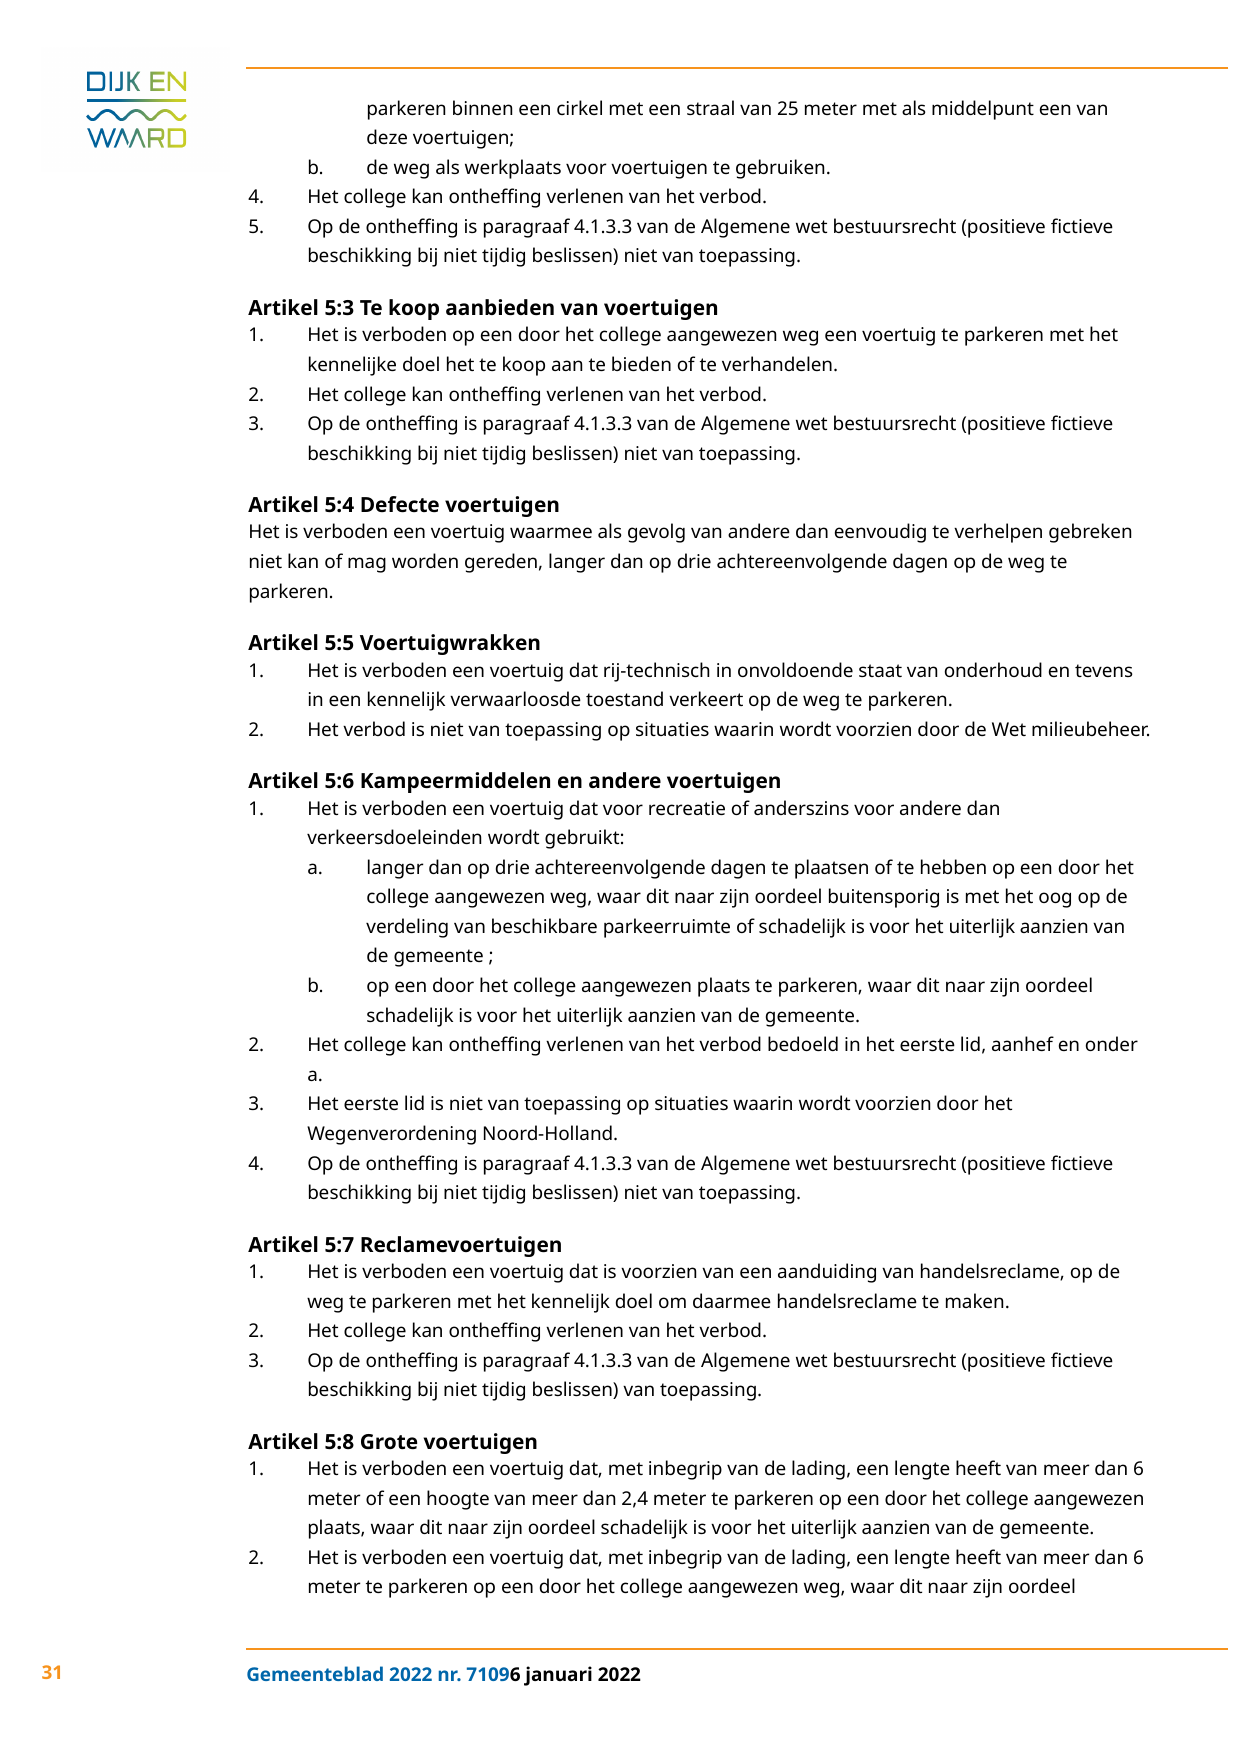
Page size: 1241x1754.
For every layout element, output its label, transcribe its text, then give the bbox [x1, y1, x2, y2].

list Het college kan ontheffing verlenen van het verbod. [248, 183, 1152, 209]
list Op de ontheffing is paragraaf 4.1.3.3 van de Algemene wet bestuursrecht (positieve fictieve beschikking bij niet tijdig beslissen) van toepassing. [248, 1347, 1152, 1402]
text Het is verboden een voertuig waarmee als gevolg van andere dan eenvoudig te verhelpen gebreken niet kan of mag worden gereden, langer dan op drie achtereenvolgende dagen op de weg te parkeren. [248, 519, 1152, 604]
text Artikel 5:5 Voertuigwrakken [248, 628, 1152, 657]
text Artikel 5:3 Te koop aanbieden van voertuigen [248, 293, 1152, 322]
list parkeren binnen een cirkel met een straal van 25 meter met als middelpunt een van deze voertuigen; [307, 95, 1152, 150]
list Het verbod is niet van toepassing op situaties waarin wordt voorzien door de Wet milieubeheer. [248, 716, 1152, 742]
list langer dan op drie achtereenvolgende dagen te plaatsen of te hebben op een door het college aangewezen weg, waar dit naar zijn oordeel buitensporig is met het oog op de verdeling van beschikbare parkeerruimte of schadelijk is voor het uiterlijk aanzien van de gemeente ; [307, 854, 1152, 968]
list Het is verboden een voertuig dat, met inbegrip van de lading, een lengte heeft van meer dan 6 meter te parkeren op een door het college aangewezen weg, waar dit naar zijn oordeel [248, 1544, 1152, 1599]
list Het eerste lid is niet van toepassing op situaties waarin wordt voorzien door het Wegenverordening Noord-Holland. [248, 1091, 1152, 1146]
text Artikel 5:8 Grote voertuigen [248, 1427, 1152, 1455]
list Het is verboden een voertuig dat rij-technisch in onvoldoende staat van onderhoud en tevens in een kennelijk verwaarloosde toestand verkeert op de weg te parkeren. [248, 657, 1152, 712]
list Het is verboden een voertuig dat, met inbegrip van de lading, een lengte heeft van meer dan 6 meter of een hoogte van meer dan 2,4 meter te parkeren op een door het college aangewezen plaats, waar dit naar zijn oordeel schadelijk is voor het uiterlijk aanzien van de gemeente. [248, 1455, 1152, 1540]
list Het is verboden een voertuig dat is voorzien van een aanduiding van handelsreclame, op de weg te parkeren met het kennelijk doel om daarmee handelsreclame te maken. [248, 1258, 1152, 1313]
list de weg als werkplaats voor voertuigen te gebruiken. [307, 154, 1152, 180]
list Op de ontheffing is paragraaf 4.1.3.3 van de Algemene wet bestuursrecht (positieve fictieve beschikking bij niet tijdig beslissen) niet van toepassing. [248, 213, 1152, 268]
list Het college kan ontheffing verlenen van het verbod bedoeld in het eerste lid, aanhef en onder a. [248, 1031, 1152, 1087]
list Het is verboden op een door het college aangewezen weg een voertuig te parkeren met het kennelijke doel het te koop aan te bieden of te verhandelen. [248, 322, 1152, 377]
list Op de ontheffing is paragraaf 4.1.3.3 van de Algemene wet bestuursrecht (positieve fictieve beschikking bij niet tijdig beslissen) niet van toepassing. [248, 410, 1152, 466]
text Artikel 5:4 Defecte voertuigen [248, 490, 1152, 519]
text Artikel 5:6 Kampeermiddelen en andere voertuigen [248, 766, 1152, 795]
text Artikel 5:7 Reclamevoertuigen [248, 1230, 1152, 1258]
list Het college kan ontheffing verlenen van het verbod. [248, 381, 1152, 406]
picture [41, 47, 231, 172]
list Het is verboden een voertuig dat voor recreatie of anderszins voor andere dan verkeersdoeleinden wordt gebruikt: [248, 795, 1152, 850]
list Het college kan ontheffing verlenen van het verbod. [248, 1317, 1152, 1343]
list op een door het college aangewezen plaats te parkeren, waar dit naar zijn oordeel schadelijk is voor het uiterlijk aanzien van de gemeente. [307, 972, 1152, 1028]
list Op de ontheffing is paragraaf 4.1.3.3 van de Algemene wet bestuursrecht (positieve fictieve beschikking bij niet tijdig beslissen) niet van toepassing. [248, 1150, 1152, 1205]
